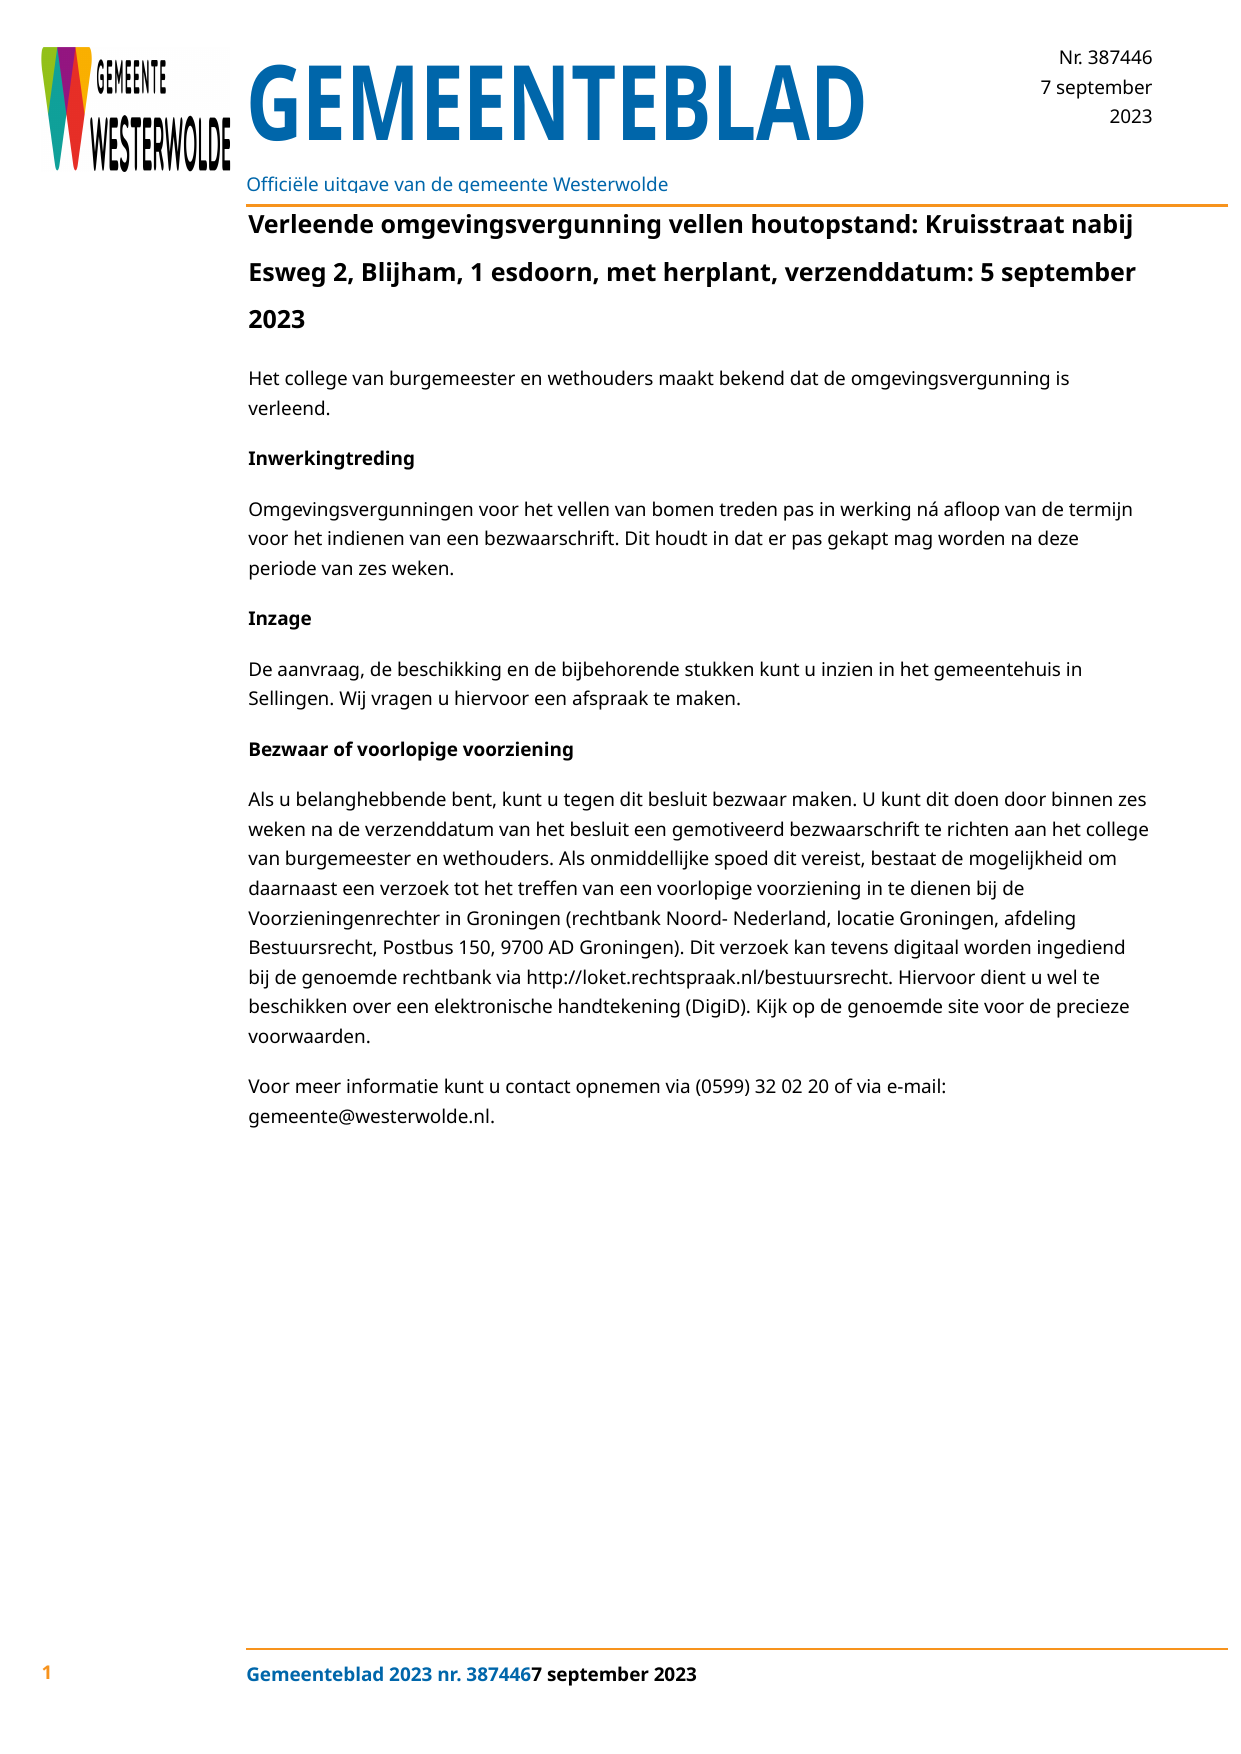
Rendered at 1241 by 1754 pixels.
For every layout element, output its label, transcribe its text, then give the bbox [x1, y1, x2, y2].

picture [41, 47, 231, 172]
text Het college van burgemeester en wethouders maakt bekend dat de omgevingsvergunning is verleend. [248, 366, 1152, 421]
text Voor meer informatie kunt u contact opnemen via (0599) 32 02 20 of via e-mail: gemeente@westerwolde.nl. [248, 1073, 1152, 1129]
text De aanvraag, de beschikking en de bijbehorende stukken kunt u inzien in het gemeentehuis in Sellingen. Wij vragen u hiervoor een afspraak te maken. [248, 656, 1152, 711]
text Inzage [248, 606, 1152, 631]
text Inwerkingtreding [248, 446, 1152, 471]
text Bezwaar of voorlopige voorziening [248, 736, 1152, 762]
text Als u belanghebbende bent, kunt u tegen dit besluit bezwaar maken. U kunt dit doen door binnen zes weken na de verzenddatum van het besluit een gemotiveerd bezwaarschrift te richten aan het college van burgemeester en wethouders. Als onmiddellijke spoed dit vereist, bestaat de mogelijkheid om daarnaast een verzoek tot het treffen van een voorlopige voorziening in te dienen bij de Voorzieningenrechter in Groningen (rechtbank Noord- Nederland, locatie Groningen, afdeling Bestuursrecht, Postbus 150, 9700 AD Groningen). Dit verzoek kan tevens digitaal worden ingediend bij de genoemde rechtbank via http://loket.rechtspraak.nl/bestuursrecht. Hiervoor dient u wel te beschikken over een elektronische handtekening (DigiD). Kijk op de genoemde site voor de precieze voorwaarden. [248, 786, 1152, 1049]
text Omgevingsvergunningen voor het vellen van bomen treden pas in werking ná afloop van de termijn voor het indienen van een bezwaarschrift. Dit houdt in dat er pas gekapt mag worden na deze periode van zes weken. [248, 496, 1152, 581]
text Verleende omgevingsvergunning vellen houtopstand: Kruisstraat nabij Esweg 2, Blijham, 1 esdoorn, met herplant, verzenddatum: 5 september 2023 [248, 207, 1152, 336]
